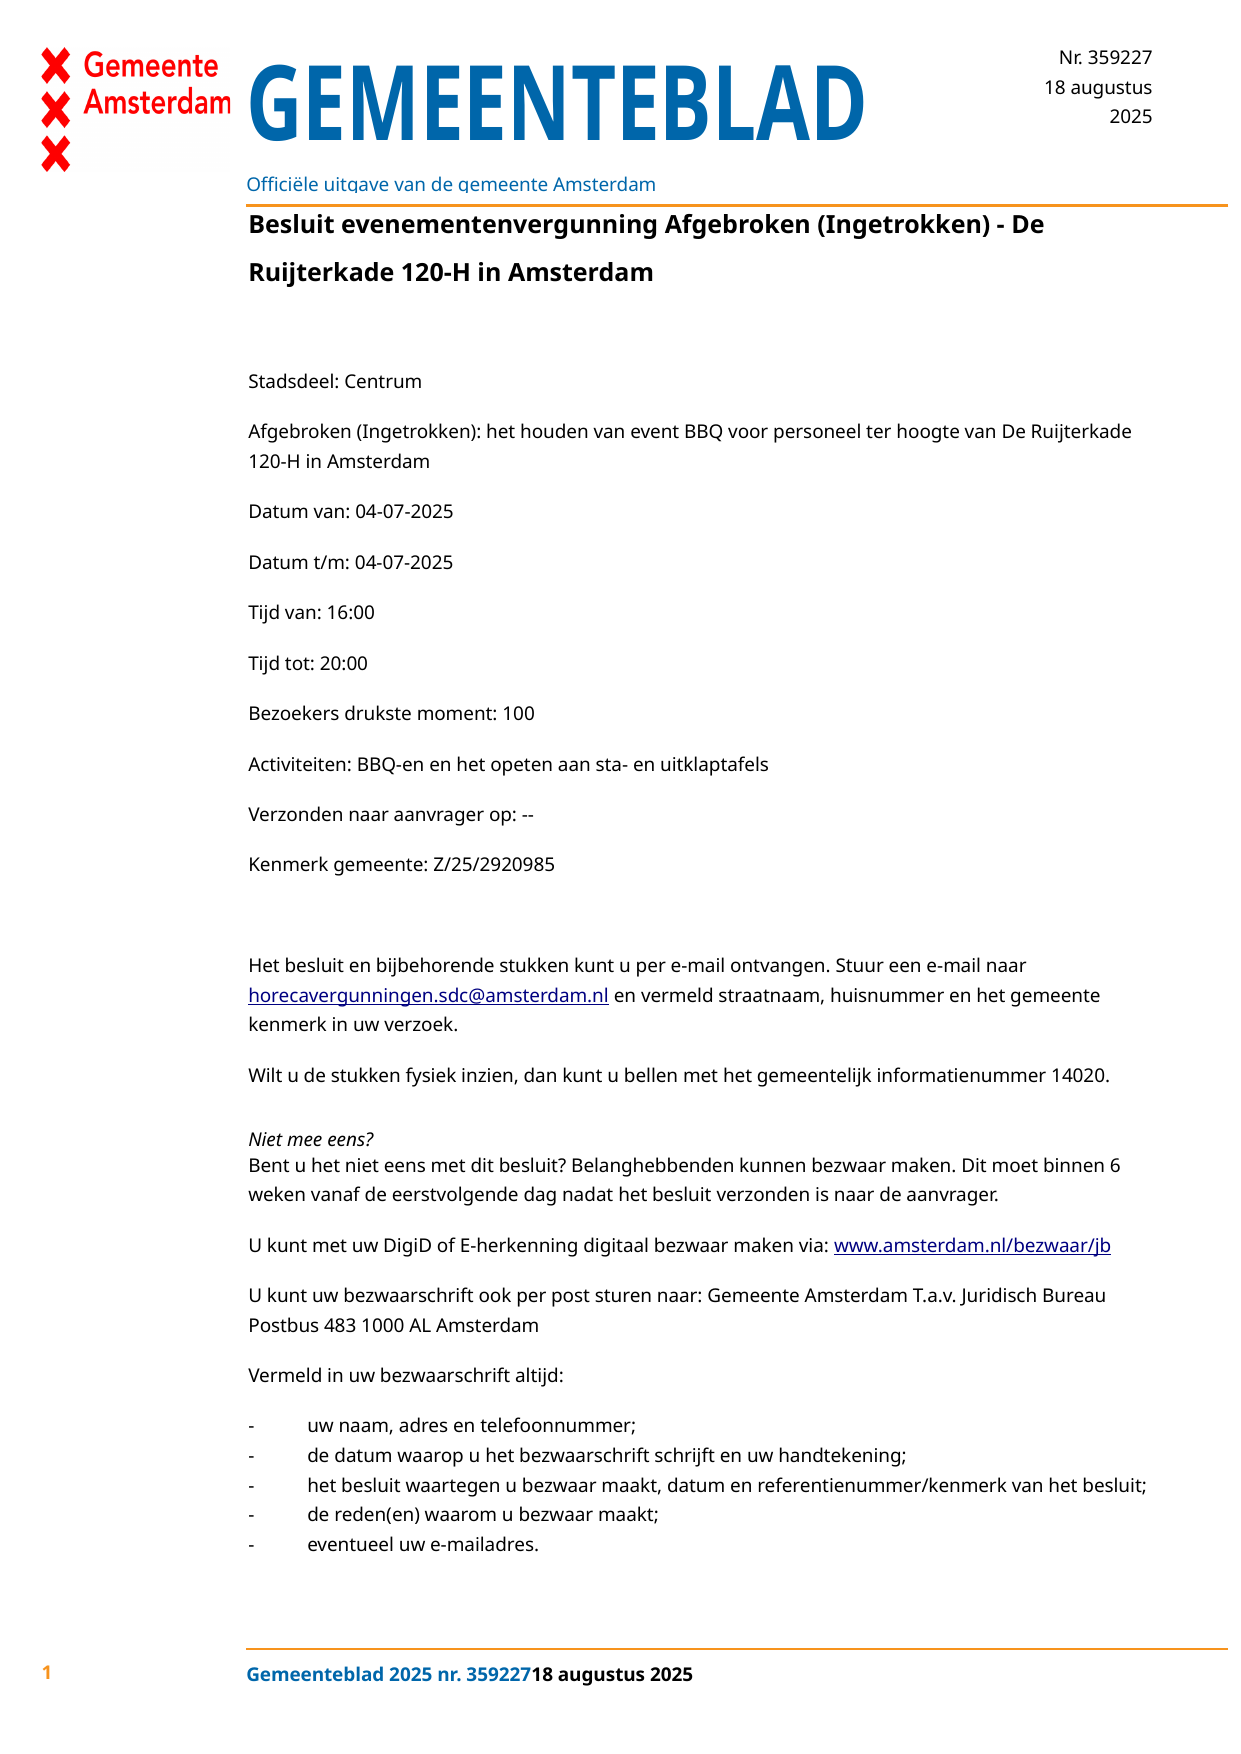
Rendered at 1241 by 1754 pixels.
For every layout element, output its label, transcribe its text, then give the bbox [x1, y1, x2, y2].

text Besluit evenementenvergunning Afgebroken (Ingetrokken) - De Ruijterkade 120-H in Amsterdam [248, 207, 1152, 288]
text U kunt met uw DigiD of E-herkenning digitaal bezwaar maken via: www.amsterdam.nl/bezwaar/jb [248, 1232, 1152, 1257]
text Bent u het niet eens met dit besluit? Belanghebbenden kunnen bezwaar maken. Dit moet binnen 6 weken vanaf de eerstvolgende dag nadat het besluit verzonden is naar de aanvrager. [248, 1152, 1152, 1207]
text Verzonden naar aanvrager op: -- [248, 801, 1152, 827]
list de reden(en) waarom u bezwaar maakt; [248, 1501, 1152, 1527]
text U kunt uw bezwaarschrift ook per post sturen naar: Gemeente Amsterdam T.a.v. Juridisch Bureau Postbus 483 1000 AL Amsterdam [248, 1282, 1152, 1337]
list eventueel uw e-mailadres. [248, 1531, 1152, 1557]
text Tijd tot: 20:00 [248, 650, 1152, 676]
text Wilt u de stukken fysiek inzien, dan kunt u bellen met het gemeentelijk informatienummer 14020. [248, 1062, 1152, 1088]
list het besluit waartegen u bezwaar maakt, datum en referentienummer/kenmerk van het besluit; [248, 1472, 1152, 1497]
text Vermeld in uw bezwaarschrift altijd: [248, 1362, 1152, 1388]
text Het besluit en bijbehorende stukken kunt u per e-mail ontvangen. Stuur een e-mail naar horecavergunningen.sdc@amsterdam.nl en vermeld straatnaam, huisnummer en het gemeente kenmerk in uw verzoek. [248, 952, 1152, 1037]
list uw naam, adres en telefoonnummer; [248, 1413, 1152, 1438]
text Stadsdeel: Centrum [248, 368, 1152, 394]
text Afgebroken (Ingetrokken): het houden van event BBQ voor personeel ter hoogte van De Ruijterkade 120-H in Amsterdam [248, 419, 1152, 474]
text Bezoekers drukste moment: 100 [248, 700, 1152, 726]
text Activiteiten: BBQ-en en het opeten aan sta- en uitklaptafels [248, 751, 1152, 777]
text Kenmerk gemeente: Z/25/2920985 [248, 852, 1152, 877]
text Niet mee eens? [248, 1126, 1152, 1152]
text Datum van: 04-07-2025 [248, 499, 1152, 524]
list de datum waarop u het bezwaarschrift schrijft en uw handtekening; [248, 1442, 1152, 1468]
text Tijd van: 16:00 [248, 599, 1152, 625]
text Datum t/m: 04-07-2025 [248, 549, 1152, 575]
picture [41, 47, 231, 172]
